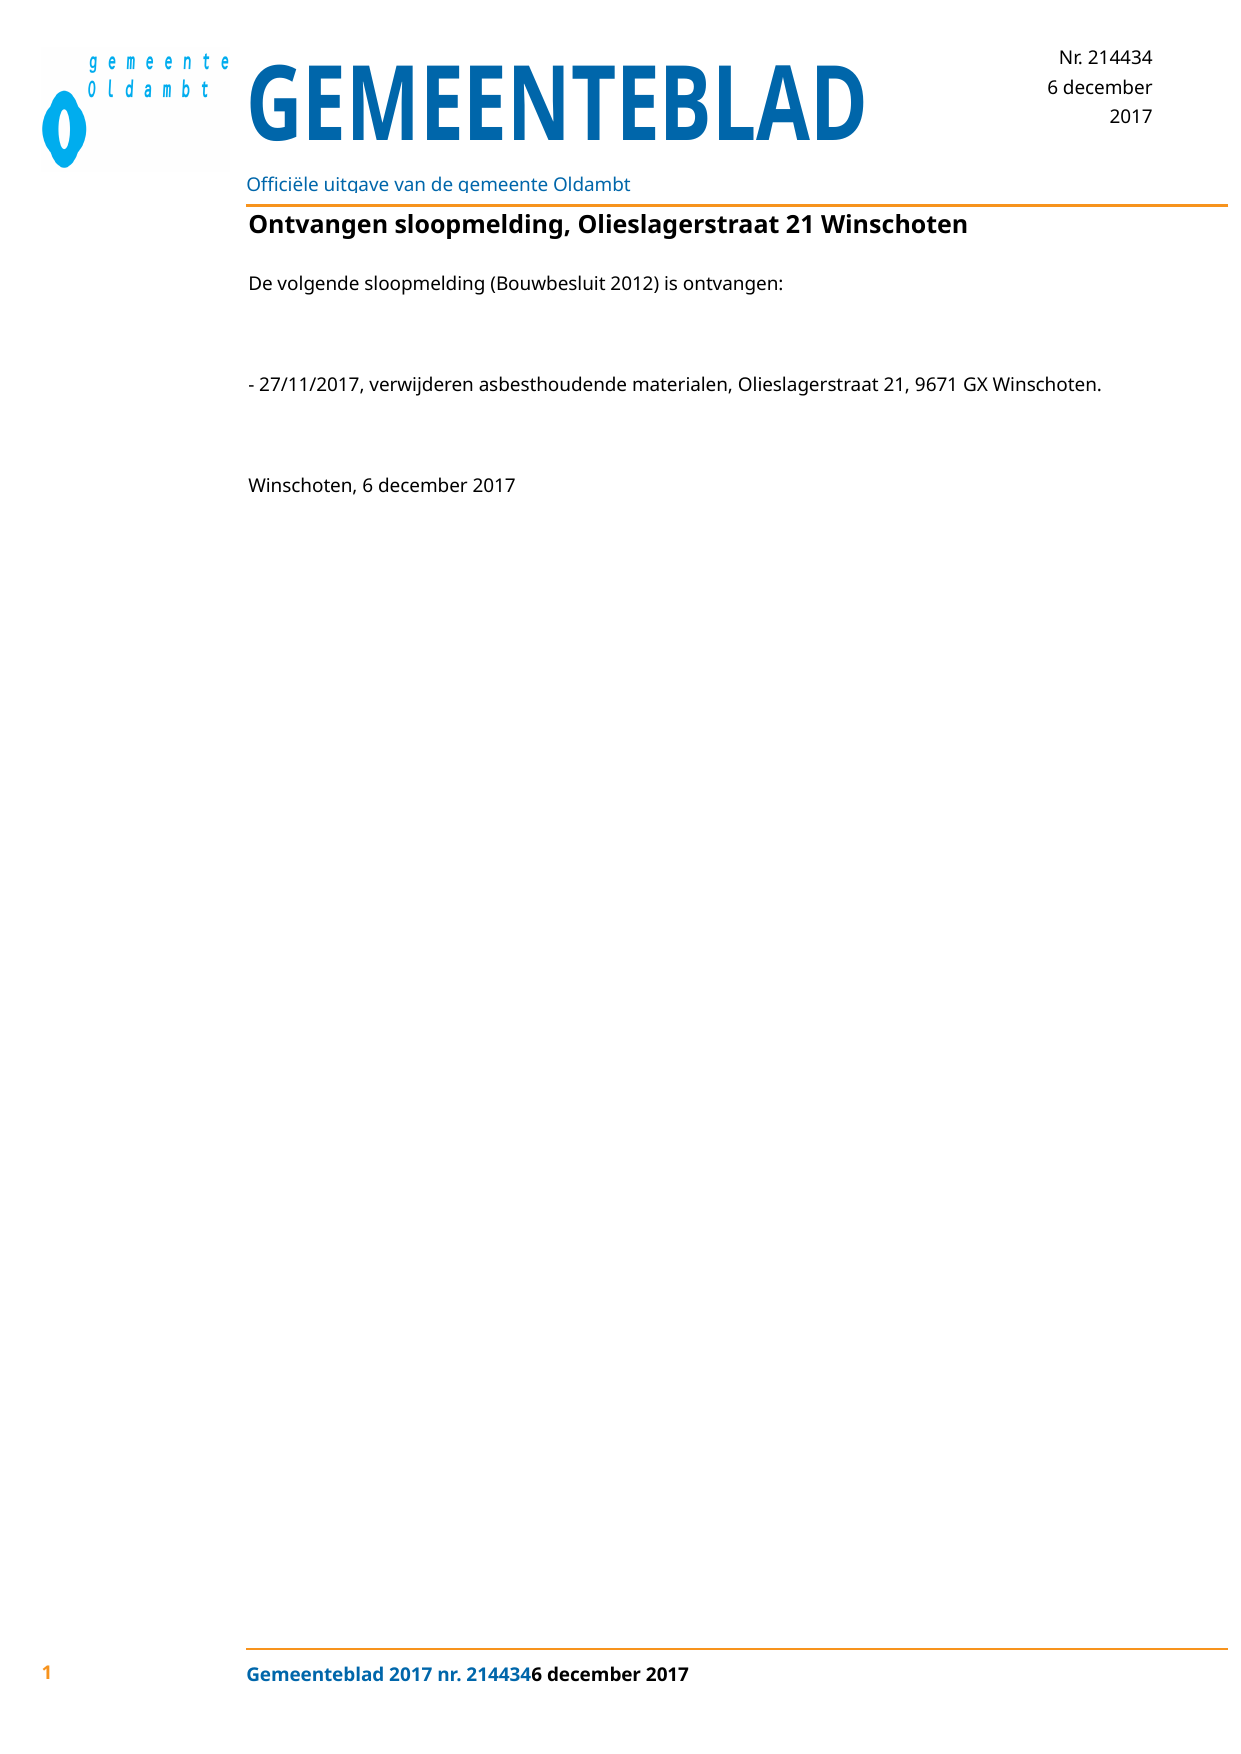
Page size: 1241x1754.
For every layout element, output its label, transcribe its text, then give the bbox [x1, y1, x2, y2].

picture [41, 47, 231, 172]
text De volgende sloopmelding (Bouwbesluit 2012) is ontvangen: [248, 270, 1152, 296]
text Ontvangen sloopmelding, Olieslagerstraat 21 Winschoten [248, 207, 1152, 241]
text Winschoten, 6 december 2017 [248, 472, 1152, 498]
text - 27/11/2017, verwijderen asbesthoudende materialen, Olieslagerstraat 21, 9671 GX Winschoten. [248, 371, 1152, 397]
